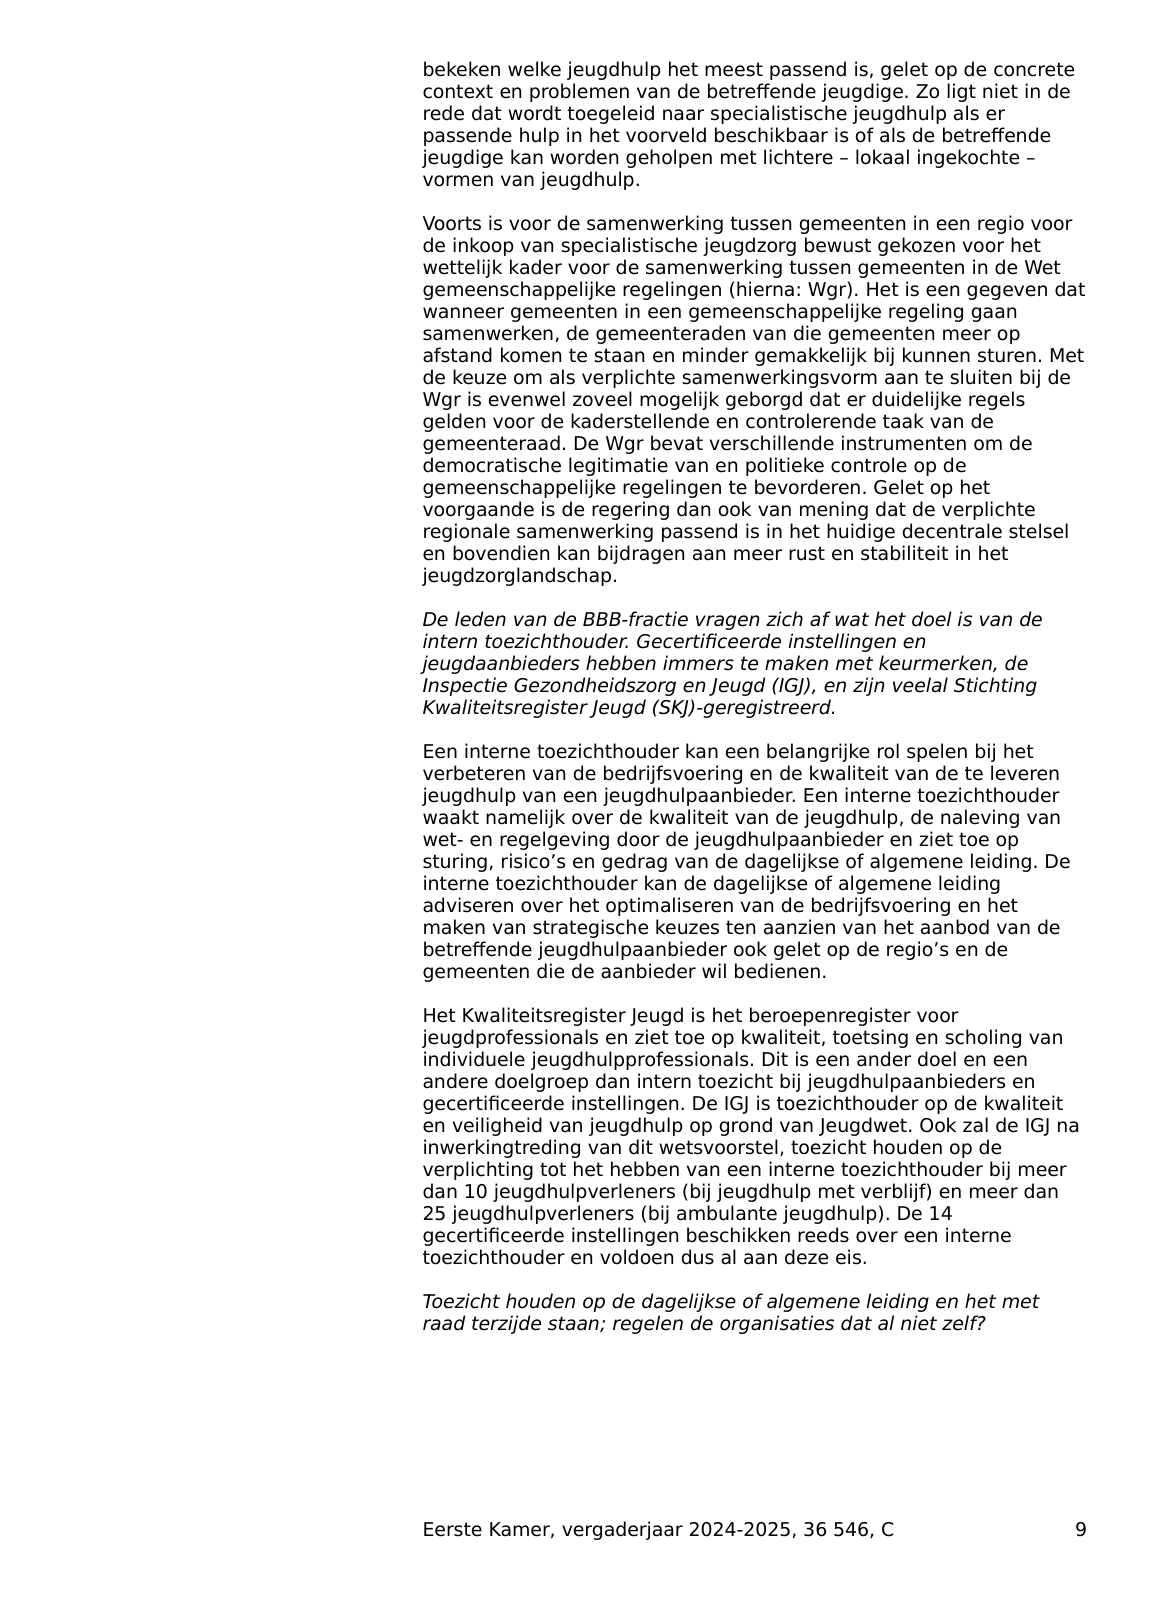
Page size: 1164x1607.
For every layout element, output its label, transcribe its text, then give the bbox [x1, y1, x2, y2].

text Het Kwaliteitsregister Jeugd is het beroepenregister voor jeugdprofessionals en ziet toe op kwaliteit, toetsing en scholing van individuele jeugdhulpprofessionals. Dit is een ander doel en een andere doelgroep dan intern toezicht bij jeugdhulpaanbieders en gecertificeerde instellingen. De IGJ is toezichthouder op de kwaliteit en veiligheid van jeugdhulp op grond van Jeugdwet. Ook zal de IGJ na inwerkingtreding van dit wetsvoorstel, toezicht houden op de verplichting tot het hebben van een interne toezichthouder bij meer dan 10 jeugdhulpverleners (bij jeugdhulp met verblijf) en meer dan 25 jeugdhulpverleners (bij ambulante jeugdhulp). De 14 gecertificeerde instellingen beschikken reeds over een interne toezichthouder en voldoen dus al aan deze eis. [422, 1005, 1087, 1269]
text Voorts is voor de samenwerking tussen gemeenten in een regio voor de inkoop van specialistische jeugdzorg bewust gekozen voor het wettelijk kader voor de samenwerking tussen gemeenten in de Wet gemeenschappelijke regelingen (hierna: Wgr). Het is een gegeven dat wanneer gemeenten in een gemeenschappelijke regeling gaan samenwerken, de gemeenteraden van die gemeenten meer op afstand komen te staan en minder gemakkelijk bij kunnen sturen. Met de keuze om als verplichte samenwerkingsvorm aan te sluiten bij de Wgr is evenwel zoveel mogelijk geborgd dat er duidelijke regels gelden voor de kaderstellende en controlerende taak van de gemeenteraad. De Wgr bevat verschillende instrumenten om de democratische legitimatie van en politieke controle op de gemeenschappelijke regelingen te bevorderen. Gelet op het voorgaande is de regering dan ook van mening dat de verplichte regionale samenwerking passend is in het huidige decentrale stelsel en bovendien kan bijdragen aan meer rust en stabiliteit in het jeugdzorglandschap. [422, 213, 1087, 587]
text Toezicht houden op de dagelijkse of algemene leiding en het met raad terzijde staan; regelen de organisaties dat al niet zelf? [422, 1291, 1087, 1335]
text bekeken welke jeugdhulp het meest passend is, gelet op de concrete context en problemen van de betreffende jeugdige. Zo ligt niet in de rede dat wordt toegeleid naar specialistische jeugdhulp als er passende hulp in het voorveld beschikbaar is of als de betreffende jeugdige kan worden geholpen met lichtere – lokaal ingekochte – vormen van jeugdhulp. [422, 59, 1087, 191]
text De leden van de BBB-fractie vragen zich af wat het doel is van de intern toezichthouder. Gecertificeerde instellingen en jeugdaanbieders hebben immers te maken met keurmerken, de Inspectie Gezondheidszorg en Jeugd (IGJ), en zijn veelal Stichting Kwaliteitsregister Jeugd (SKJ)-geregistreerd. [422, 609, 1087, 719]
text Een interne toezichthouder kan een belangrijke rol spelen bij het verbeteren van de bedrijfsvoering en de kwaliteit van de te leveren jeugdhulp van een jeugdhulpaanbieder. Een interne toezichthouder waakt namelijk over de kwaliteit van de jeugdhulp, de naleving van wet- en regelgeving door de jeugdhulpaanbieder en ziet toe op sturing, risico’s en gedrag van de dagelijkse of algemene leiding. De interne toezichthouder kan de dagelijkse of algemene leiding adviseren over het optimaliseren van de bedrijfsvoering en het maken van strategische keuzes ten aanzien van het aanbod van de betreffende jeugdhulpaanbieder ook gelet op de regio’s en de gemeenten die de aanbieder wil bedienen. [422, 741, 1087, 983]
